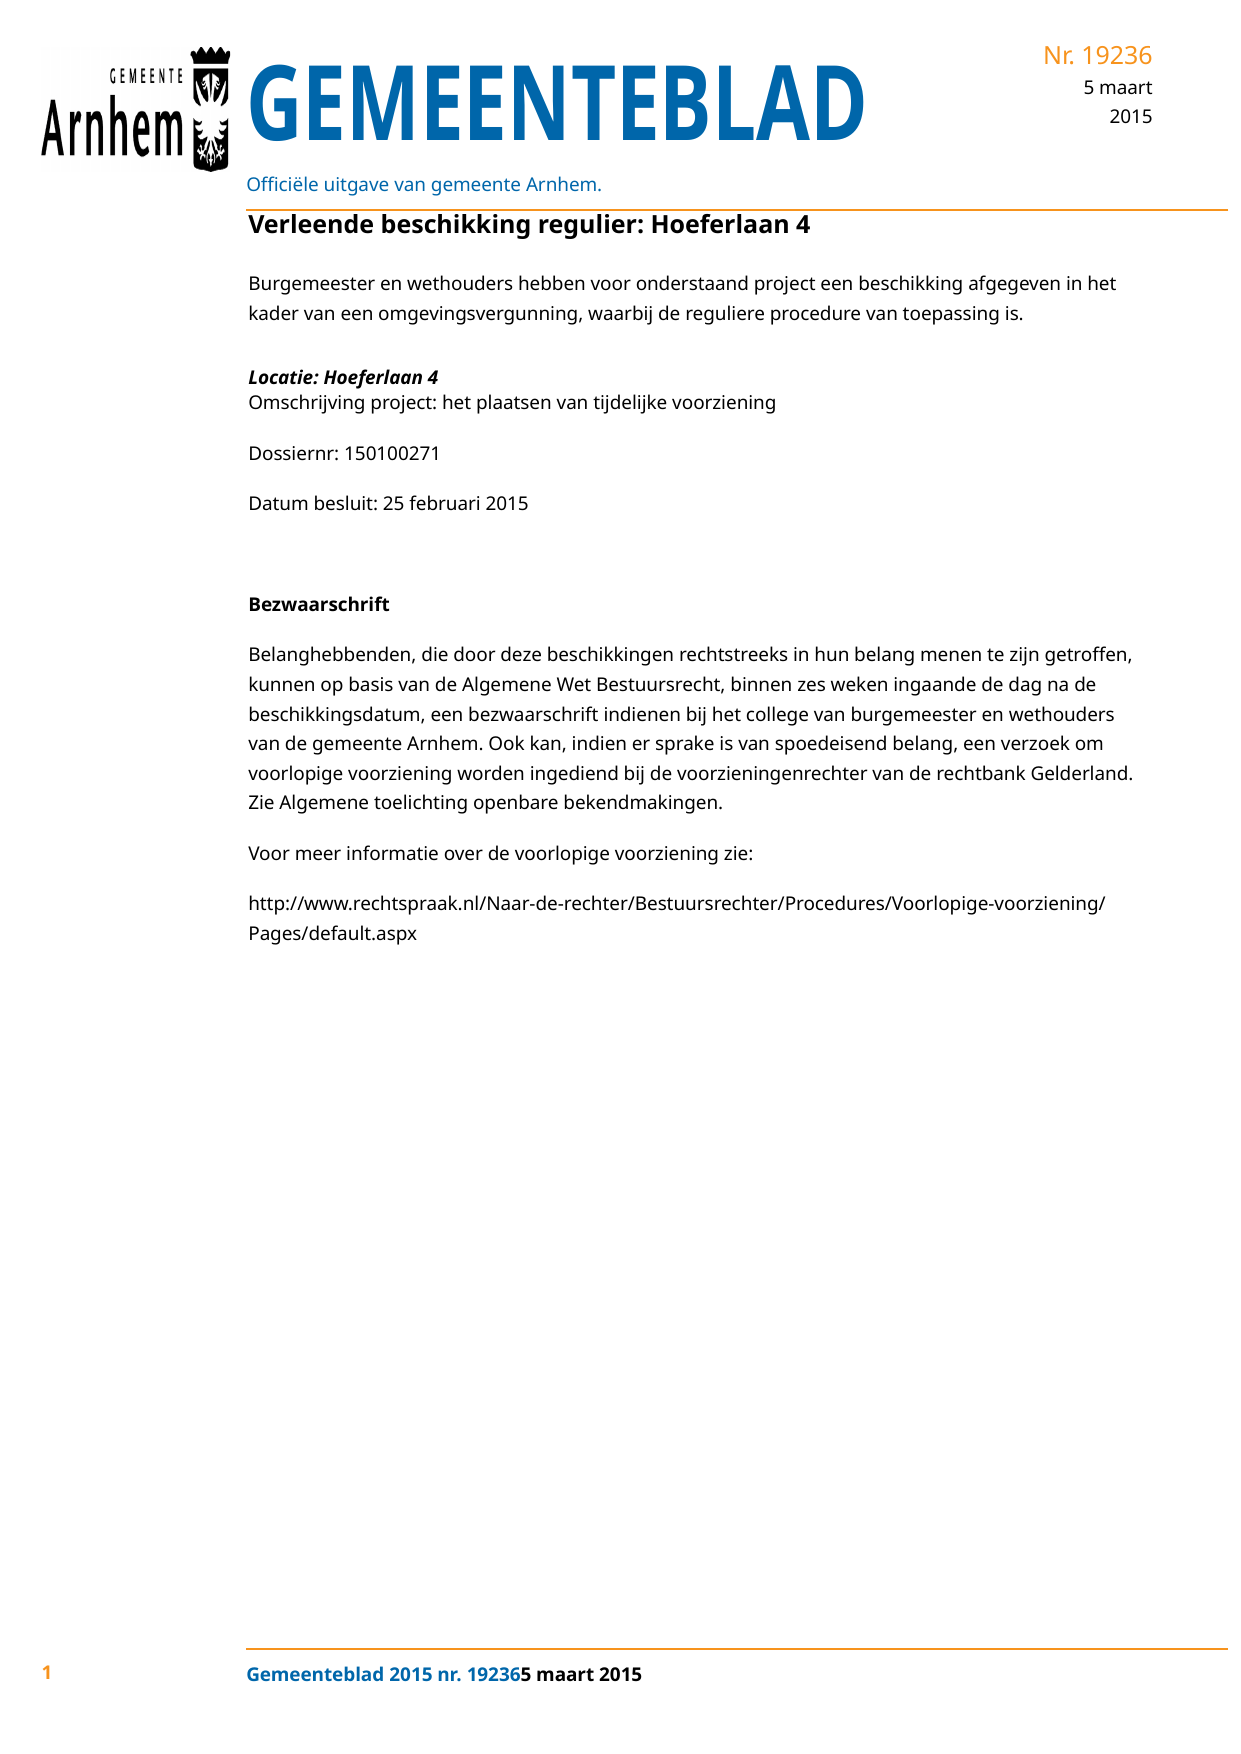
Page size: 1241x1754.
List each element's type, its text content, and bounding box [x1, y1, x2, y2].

text Belanghebbenden, die door deze beschikkingen rechtstreeks in hun belang menen te zijn getroffen, kunnen op basis van de Algemene Wet Bestuursrecht, binnen zes weken ingaande de dag na de beschikkingsdatum, een bezwaarschrift indienen bij het college van burgemeester en wethouders van de gemeente Arnhem. Ook kan, indien er sprake is van spoedeisend belang, een verzoek om voorlopige voorziening worden ingediend bij de voorzieningenrechter van de rechtbank Gelderland. Zie Algemene toelichting openbare bekendmakingen. [248, 642, 1152, 815]
text Burgemeester en wethouders hebben voor onderstaand project een beschikking afgegeven in het kader van een omgevingsvergunning, waarbij de reguliere procedure van toepassing is. [248, 270, 1152, 326]
text Bezwaarschrift [248, 591, 1152, 617]
text Locatie: Hoeferlaan 4 [248, 364, 1152, 389]
text Datum besluit: 25 februari 2015 [248, 490, 1152, 516]
picture [41, 47, 231, 172]
text Omschrijving project: het plaatsen van tijdelijke voorziening [248, 389, 1152, 415]
text Dossiernr: 150100271 [248, 440, 1152, 466]
text Verleende beschikking regulier: Hoeferlaan 4 [248, 211, 1152, 241]
text http://www.rechtspraak.nl/Naar-de-rechter/Bestuursrechter/Procedures/Voorlopige-voorziening/Pages/default.aspx [248, 890, 1152, 946]
text Voor meer informatie over de voorlopige voorziening zie: [248, 840, 1152, 866]
